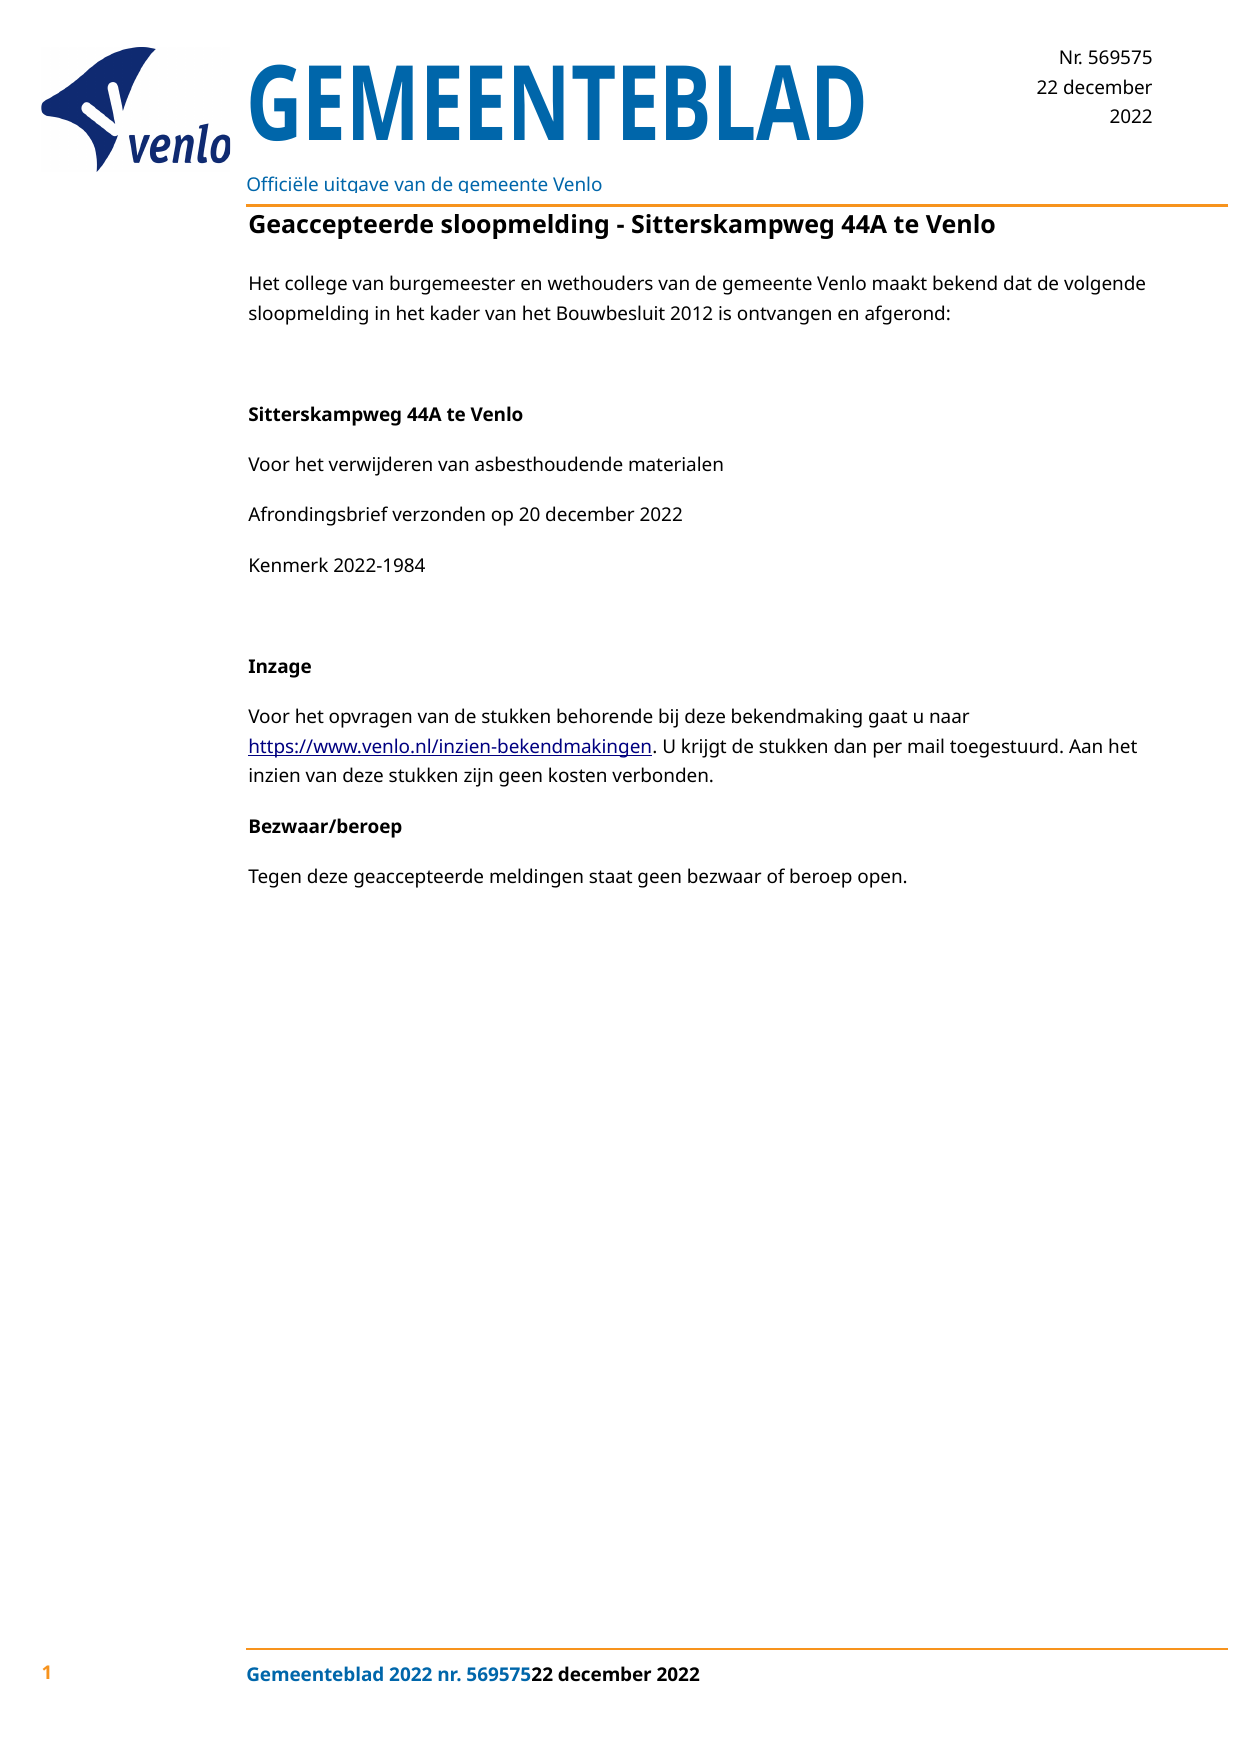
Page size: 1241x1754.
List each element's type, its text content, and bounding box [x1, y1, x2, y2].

text Geaccepteerde sloopmelding - Sitterskampweg 44A te Venlo [248, 207, 1152, 241]
text Voor het opvragen van de stukken behorende bij deze bekendmaking gaat u naar https://www.venlo.nl/inzien-bekendmakingen. U krijgt de stukken dan per mail toegestuurd. Aan het inzien van deze stukken zijn geen kosten verbonden. [248, 703, 1152, 788]
picture [41, 47, 231, 172]
text Tegen deze geaccepteerde meldingen staat geen bezwaar of beroep open. [248, 863, 1152, 889]
text Afrondingsbrief verzonden op 20 december 2022 [248, 502, 1152, 527]
text Het college van burgemeester en wethouders van de gemeente Venlo maakt bekend dat de volgende sloopmelding in het kader van het Bouwbesluit 2012 is ontvangen en afgerond: [248, 270, 1152, 326]
text Voor het verwijderen van asbesthoudende materialen [248, 451, 1152, 477]
text Bezwaar/beroep [248, 813, 1152, 838]
text Kenmerk 2022-1984 [248, 552, 1152, 578]
text Sitterskampweg 44A te Venlo [248, 401, 1152, 426]
text Inzage [248, 653, 1152, 678]
